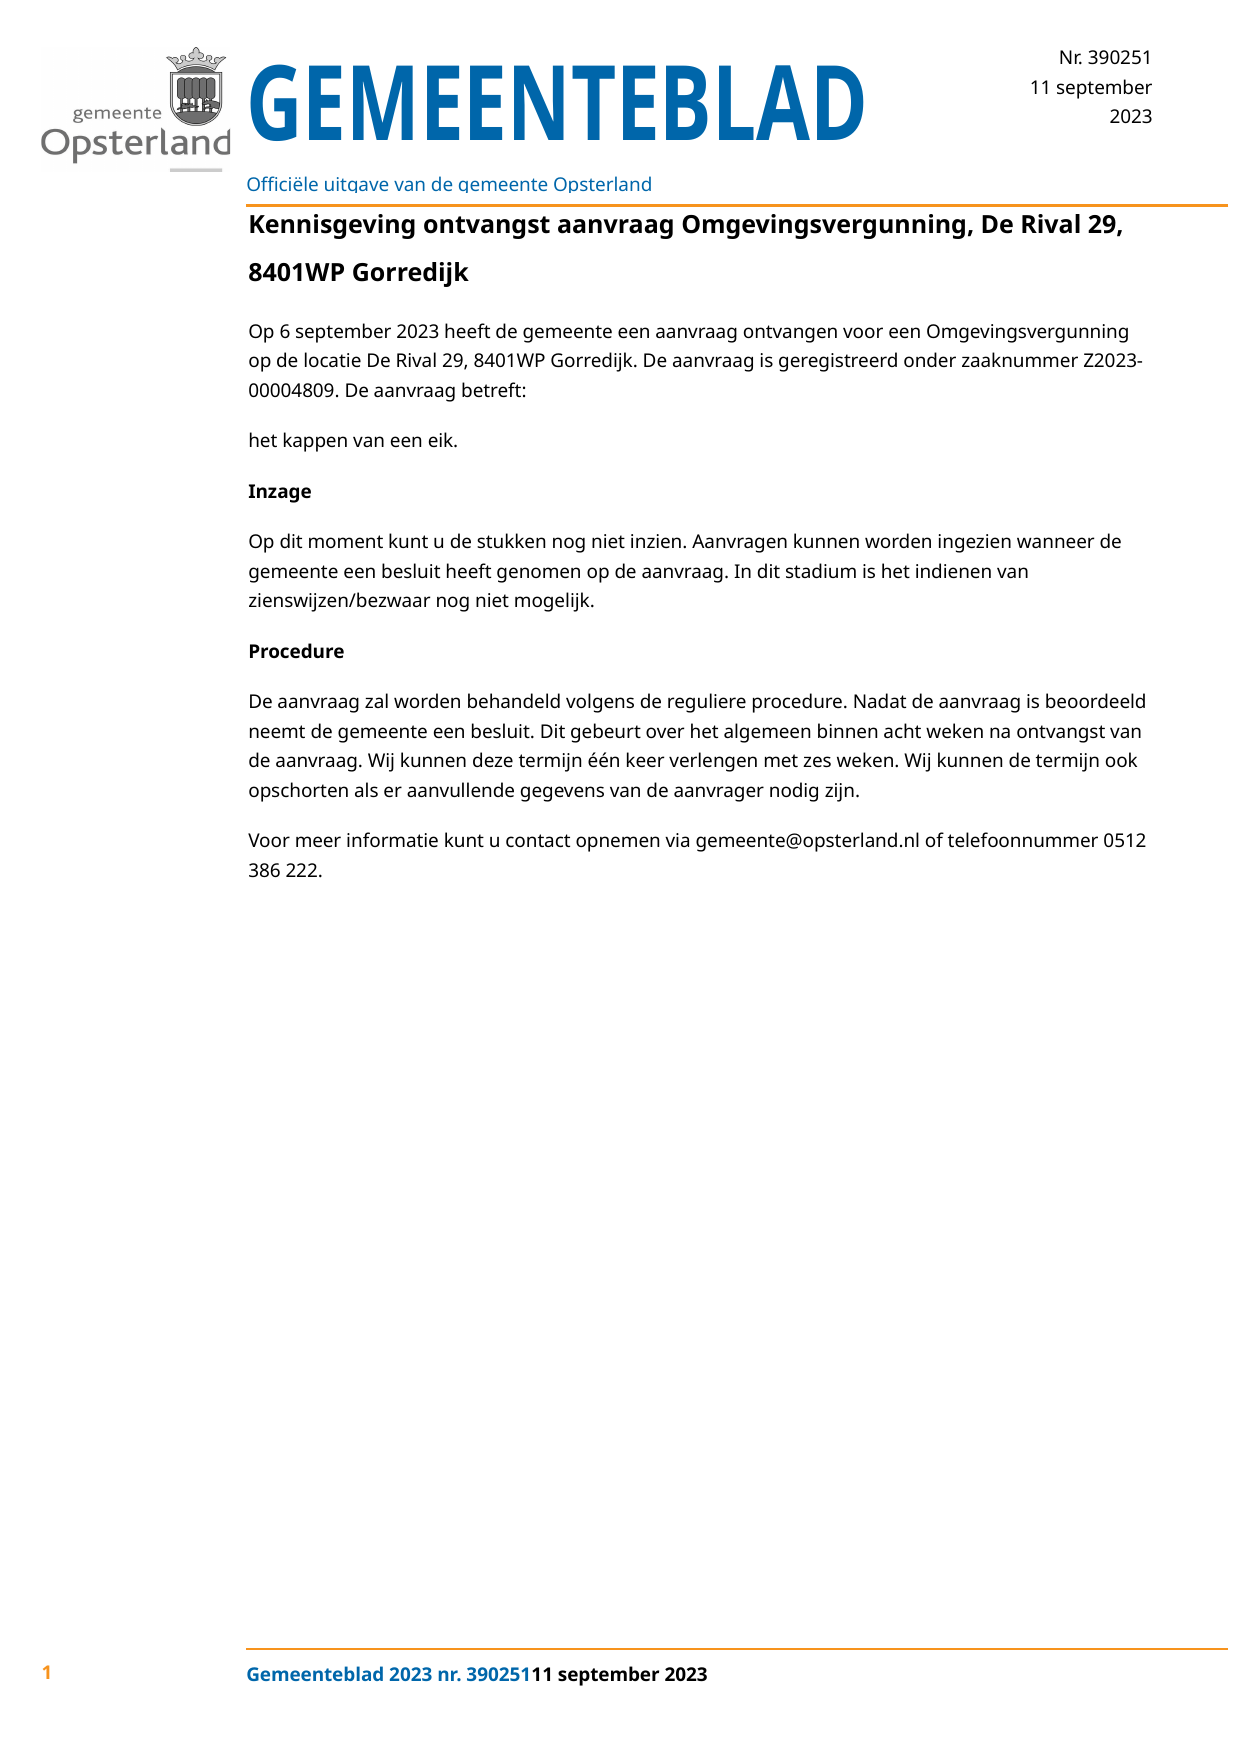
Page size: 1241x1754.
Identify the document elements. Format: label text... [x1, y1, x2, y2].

text het kappen van een eik. [248, 427, 1152, 453]
text Voor meer informatie kunt u contact opnemen via gemeente@opsterland.nl of telefoonnummer 0512 386 222. [248, 827, 1152, 883]
text Kennisgeving ontvangst aanvraag Omgevingsvergunning, De Rival 29, 8401WP Gorredijk [248, 207, 1152, 288]
picture [41, 47, 231, 172]
text Inzage [248, 478, 1152, 504]
text Op dit moment kunt u de stukken nog niet inzien. Aanvragen kunnen worden ingezien wanneer de gemeente een besluit heeft genomen op de aanvraag. In dit stadium is het indienen van zienswijzen/bezwaar nog niet mogelijk. [248, 528, 1152, 613]
text Op 6 september 2023 heeft de gemeente een aanvraag ontvangen voor een Omgevingsvergunning op de locatie De Rival 29, 8401WP Gorredijk. De aanvraag is geregistreerd onder zaaknummer Z2023-00004809. De aanvraag betreft: [248, 318, 1152, 403]
text De aanvraag zal worden behandeld volgens de reguliere procedure. Nadat de aanvraag is beoordeeld neemt de gemeente een besluit. Dit gebeurt over het algemeen binnen acht weken na ontvangst van de aanvraag. Wij kunnen deze termijn één keer verlengen met zes weken. Wij kunnen de termijn ook opschorten als er aanvullende gegevens van de aanvrager nodig zijn. [248, 688, 1152, 803]
text Procedure [248, 638, 1152, 664]
